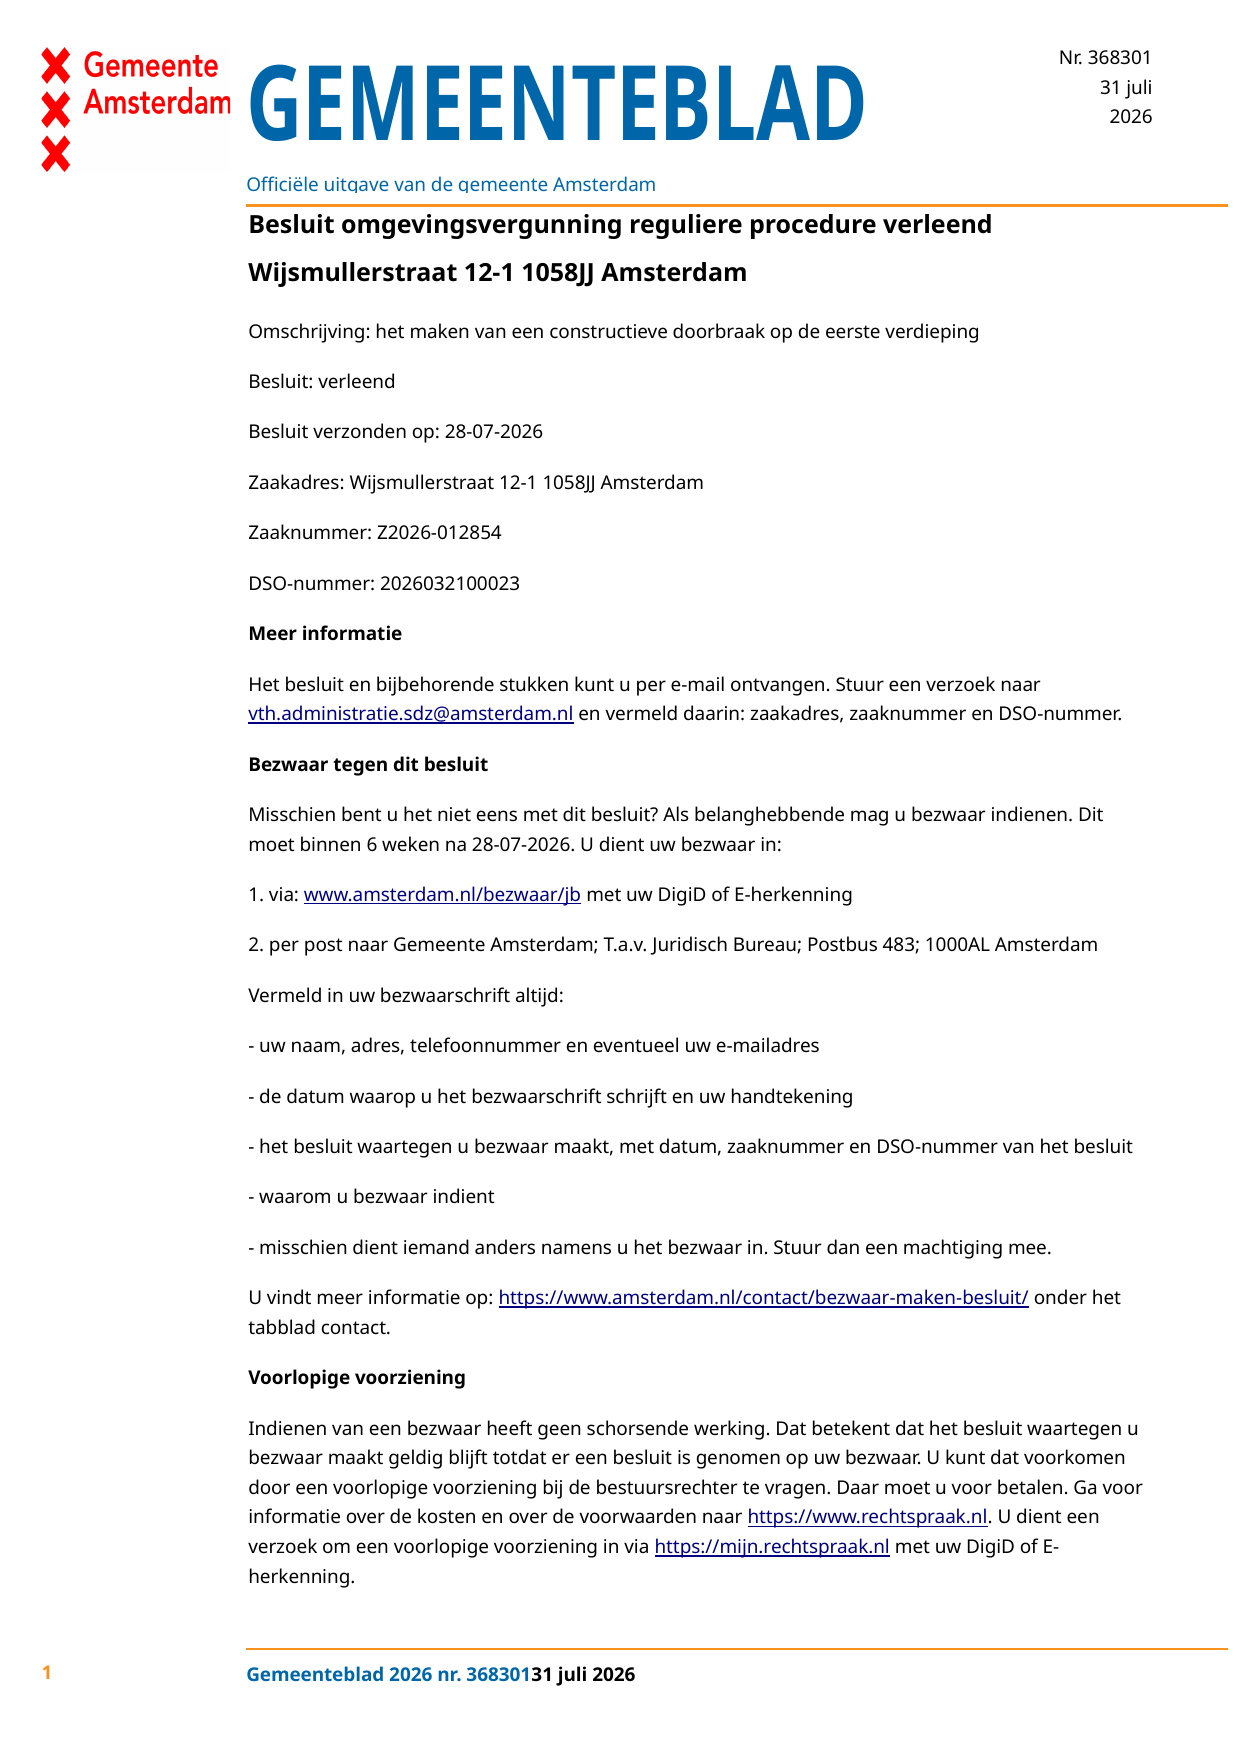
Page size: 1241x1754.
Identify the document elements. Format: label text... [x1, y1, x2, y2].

text U vindt meer informatie op: https://www.amsterdam.nl/contact/bezwaar-maken-besluit/ onder het tabblad contact. [248, 1284, 1152, 1340]
text Indienen van een bezwaar heeft geen schorsende werking. Dat betekent dat het besluit waartegen u bezwaar maakt geldig blijft totdat er een besluit is genomen op uw bezwaar. U kunt dat voorkomen door een voorlopige voorziening bij de bestuursrechter te vragen. Daar moet u voor betalen. Ga voor informatie over de kosten en over de voorwaarden naar https://www.rechtspraak.nl. U dient een verzoek om een voorlopige voorziening in via https://mijn.rechtspraak.nl met uw DigiD of E-herkenning. [248, 1415, 1152, 1589]
text DSO-nummer: 2026032100023 [248, 570, 1152, 596]
text Besluit verzonden op: 28-07-2026 [248, 419, 1152, 444]
text - uw naam, adres, telefoonnummer en eventueel uw e-mailadres [248, 1032, 1152, 1058]
text Misschien bent u het niet eens met dit besluit? Als belanghebbende mag u bezwaar indienen. Dit moet binnen 6 weken na 28-07-2026. U dient uw bezwaar in: [248, 801, 1152, 857]
text Bezwaar tegen dit besluit [248, 751, 1152, 777]
text - de datum waarop u het bezwaarschrift schrijft en uw handtekening [248, 1083, 1152, 1109]
text Besluit omgevingsvergunning reguliere procedure verleend Wijsmullerstraat 12-1 1058JJ Amsterdam [248, 207, 1152, 288]
text Meer informatie [248, 620, 1152, 646]
text - misschien dient iemand anders namens u het bezwaar in. Stuur dan een machtiging mee. [248, 1234, 1152, 1260]
picture [41, 47, 231, 172]
text Zaaknummer: Z2026-012854 [248, 519, 1152, 545]
text Besluit: verleend [248, 368, 1152, 394]
text 1. via: www.amsterdam.nl/bezwaar/jb met uw DigiD of E-herkenning [248, 881, 1152, 907]
text Het besluit en bijbehorende stukken kunt u per e-mail ontvangen. Stuur een verzoek naar vth.administratie.sdz@amsterdam.nl en vermeld daarin: zaakadres, zaaknummer en DSO-nummer. [248, 671, 1152, 726]
text - waarom u bezwaar indient [248, 1184, 1152, 1209]
text Voorlopige voorziening [248, 1364, 1152, 1390]
text - het besluit waartegen u bezwaar maakt, met datum, zaaknummer en DSO-nummer van het besluit [248, 1133, 1152, 1159]
text Vermeld in uw bezwaarschrift altijd: [248, 982, 1152, 1008]
text 2. per post naar Gemeente Amsterdam; T.a.v. Juridisch Bureau; Postbus 483; 1000AL Amsterdam [248, 932, 1152, 957]
text Zaakadres: Wijsmullerstraat 12-1 1058JJ Amsterdam [248, 469, 1152, 495]
text Omschrijving: het maken van een constructieve doorbraak op de eerste verdieping [248, 318, 1152, 344]
